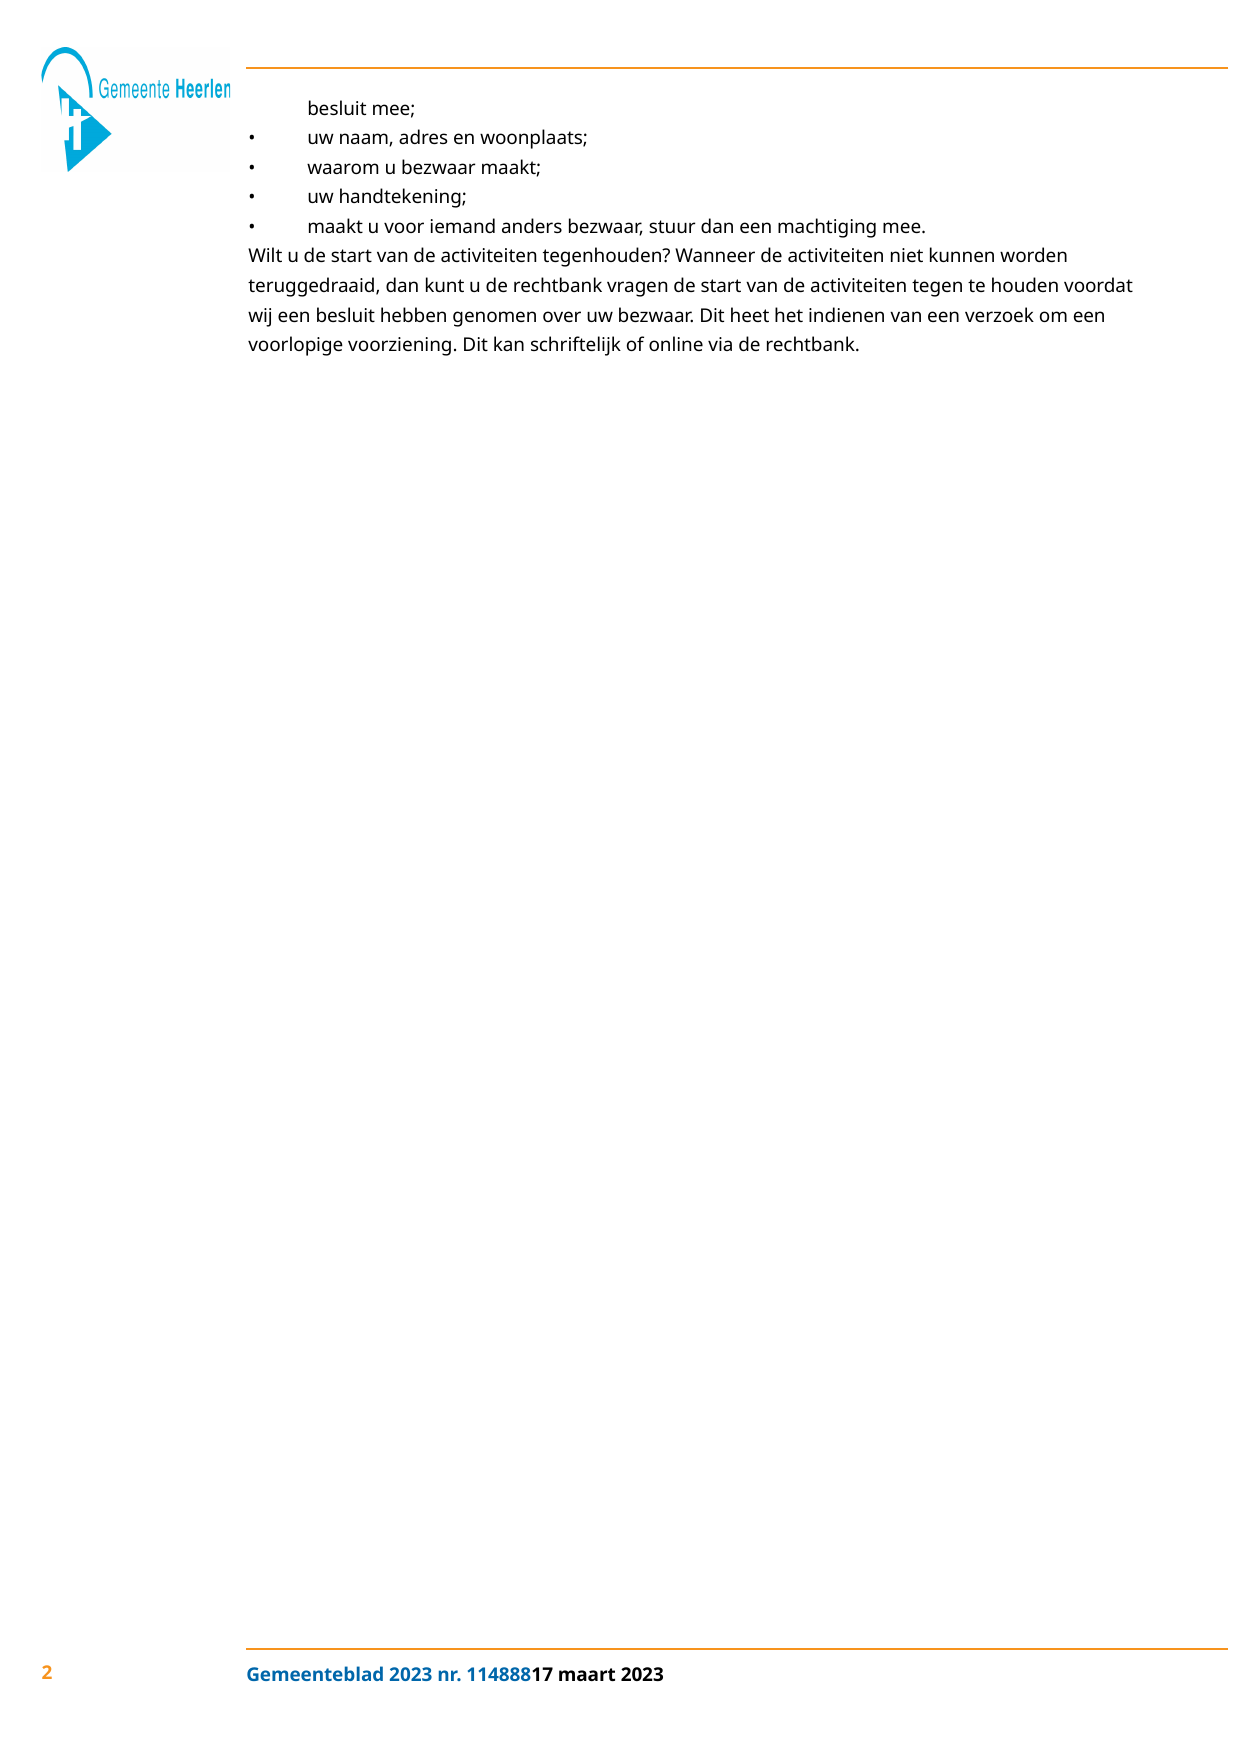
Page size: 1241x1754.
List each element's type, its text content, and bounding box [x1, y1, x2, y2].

picture [41, 47, 231, 172]
picture [41, 47, 59, 70]
list besluit mee; [248, 95, 1152, 121]
list uw naam, adres en woonplaats; [248, 124, 1152, 150]
list waarom u bezwaar maakt; [248, 154, 1152, 180]
list uw handtekening; [248, 183, 1152, 209]
list maakt u voor iemand anders bezwaar, stuur dan een machtiging mee. [248, 213, 1152, 239]
text Wilt u de start van de activiteiten tegenhouden? Wanneer de activiteiten niet kunnen worden teruggedraaid, dan kunt u de rechtbank vragen de start van de activiteiten tegen te houden voordat wij een besluit hebben genomen over uw bezwaar. Dit heet het indienen van een verzoek om een voorlopige voorziening. Dit kan schriftelijk of online via de rechtbank. [248, 243, 1152, 357]
